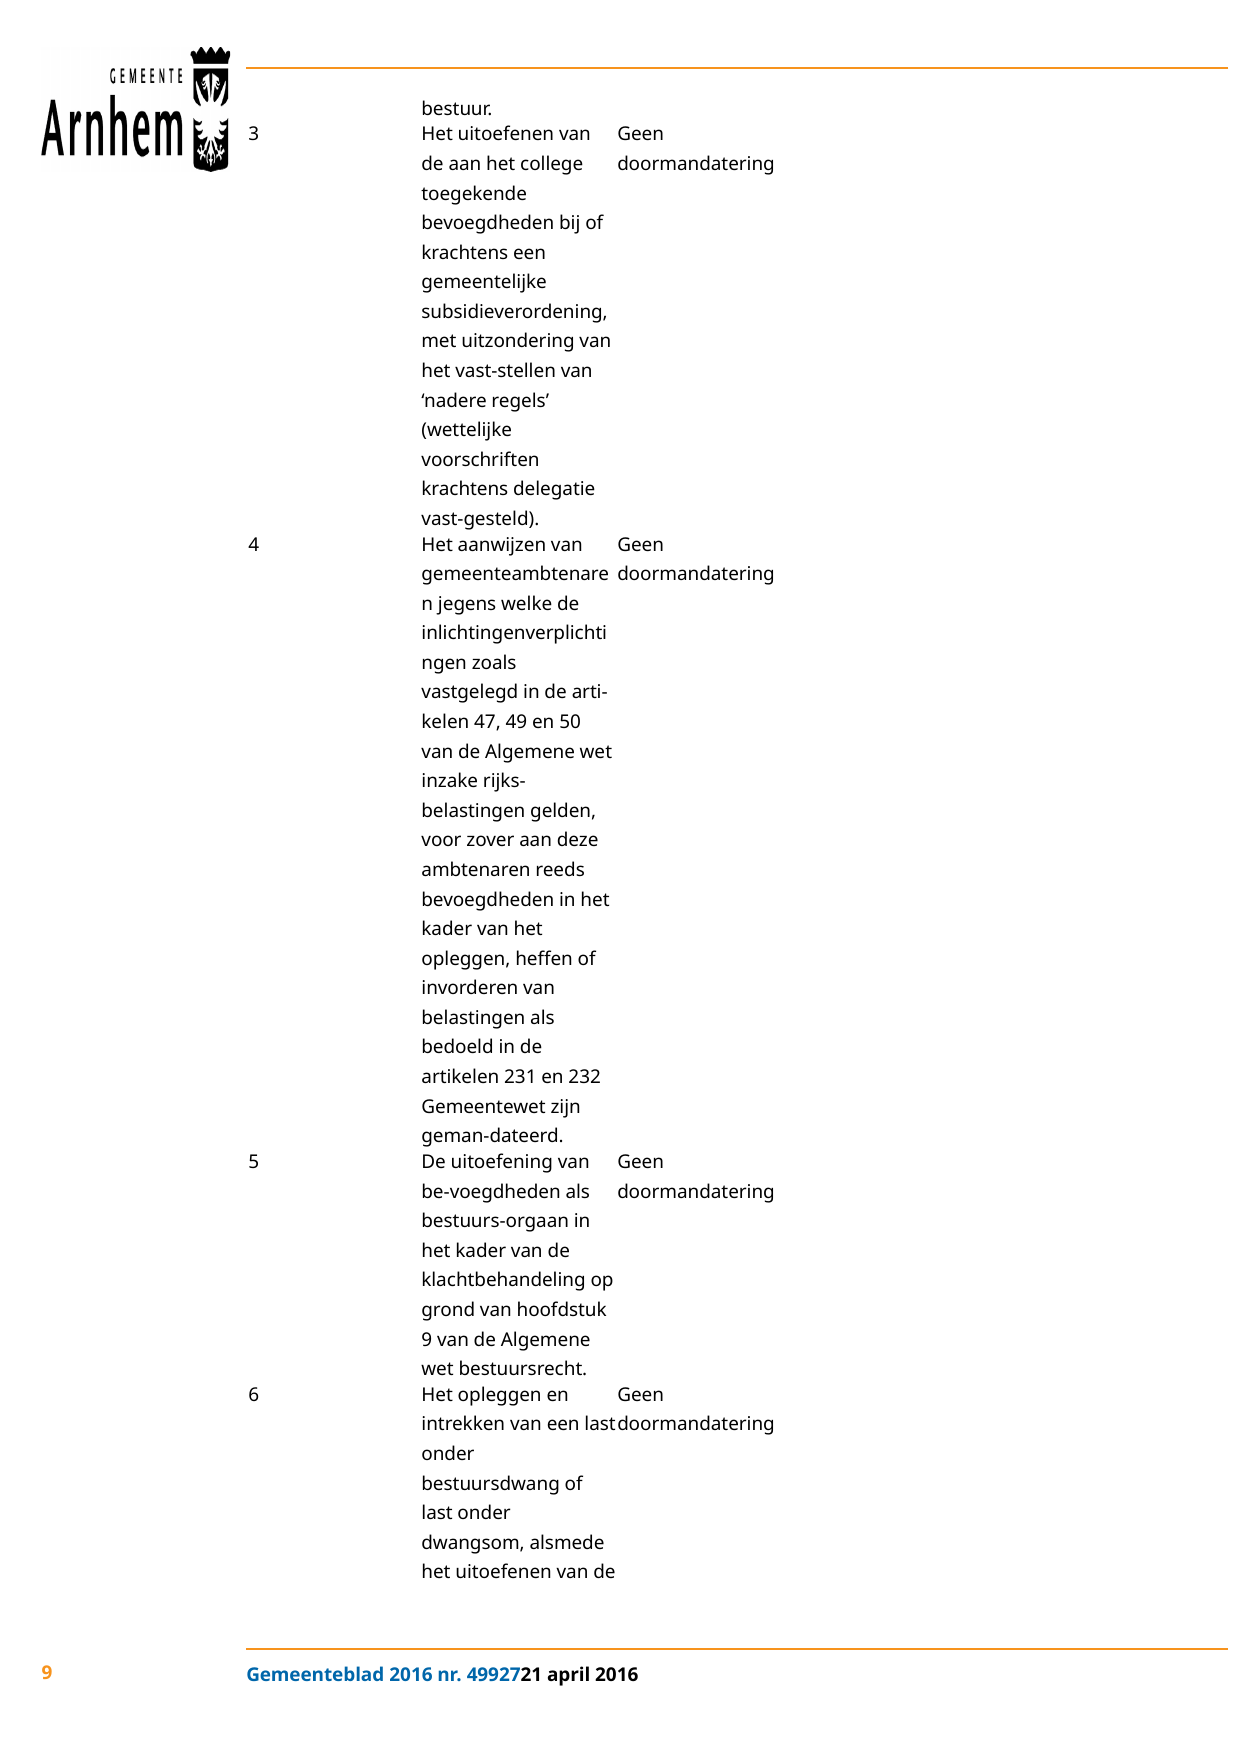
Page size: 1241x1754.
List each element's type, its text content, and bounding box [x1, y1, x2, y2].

table_cell De uitoefening van be-voegdheden als bestuurs-orgaan in het kader van de klachtbehandeling op grond van hoofdstuk 9 van de Algemene wet bestuursrecht. [421, 1148, 617, 1381]
table_cell [963, 531, 1152, 1148]
table_cell [963, 1148, 1152, 1381]
picture [41, 47, 231, 172]
table_cell [963, 95, 1152, 121]
table_cell [790, 95, 963, 121]
table_cell [790, 1148, 963, 1381]
table_cell Het aanwijzen van gemeenteambtenaren jegens welke de inlichtingenverplichtingen zoals vastgelegd in de arti-kelen 47, 49 en 50 van de Algemene wet inzake rijks-belastingen gelden, voor zover aan deze ambtenaren reeds bevoegdheden in het kader van het opleggen, heffen of invorderen van belastingen als bedoeld in de artikelen 231 en 232 Gemeentewet zijn geman-dateerd. [421, 531, 617, 1148]
table_cell Geen doormandatering [617, 1148, 790, 1381]
table_cell [248, 95, 421, 121]
table_cell Geen doormandatering [617, 121, 790, 531]
table_cell [617, 95, 790, 121]
table_cell 5 [248, 1148, 421, 1381]
table_cell Geen doormandatering [617, 1381, 790, 1584]
table_cell [963, 121, 1152, 531]
table_cell Het opleggen en intrekken van een last onder bestuursdwang of last onder dwangsom, alsmede het uitoefenen van de [421, 1381, 617, 1584]
table_cell [790, 1381, 963, 1584]
table_cell bestuur. [421, 95, 617, 121]
table_cell Geen doormandatering [617, 531, 790, 1148]
table_cell 4 [248, 531, 421, 1148]
table_cell 6 [248, 1381, 421, 1584]
table_cell [790, 531, 963, 1148]
table_cell 3 [248, 121, 421, 531]
table_cell [963, 1381, 1152, 1584]
table_cell [790, 121, 963, 531]
table_cell Het uitoefenen van de aan het college toegekende bevoegdheden bij of krachtens een gemeentelijke subsidieverordening, met uitzondering van het vast-stellen van ‘nadere regels’ (wettelijke voorschriften krachtens delegatie vast-gesteld). [421, 121, 617, 531]
